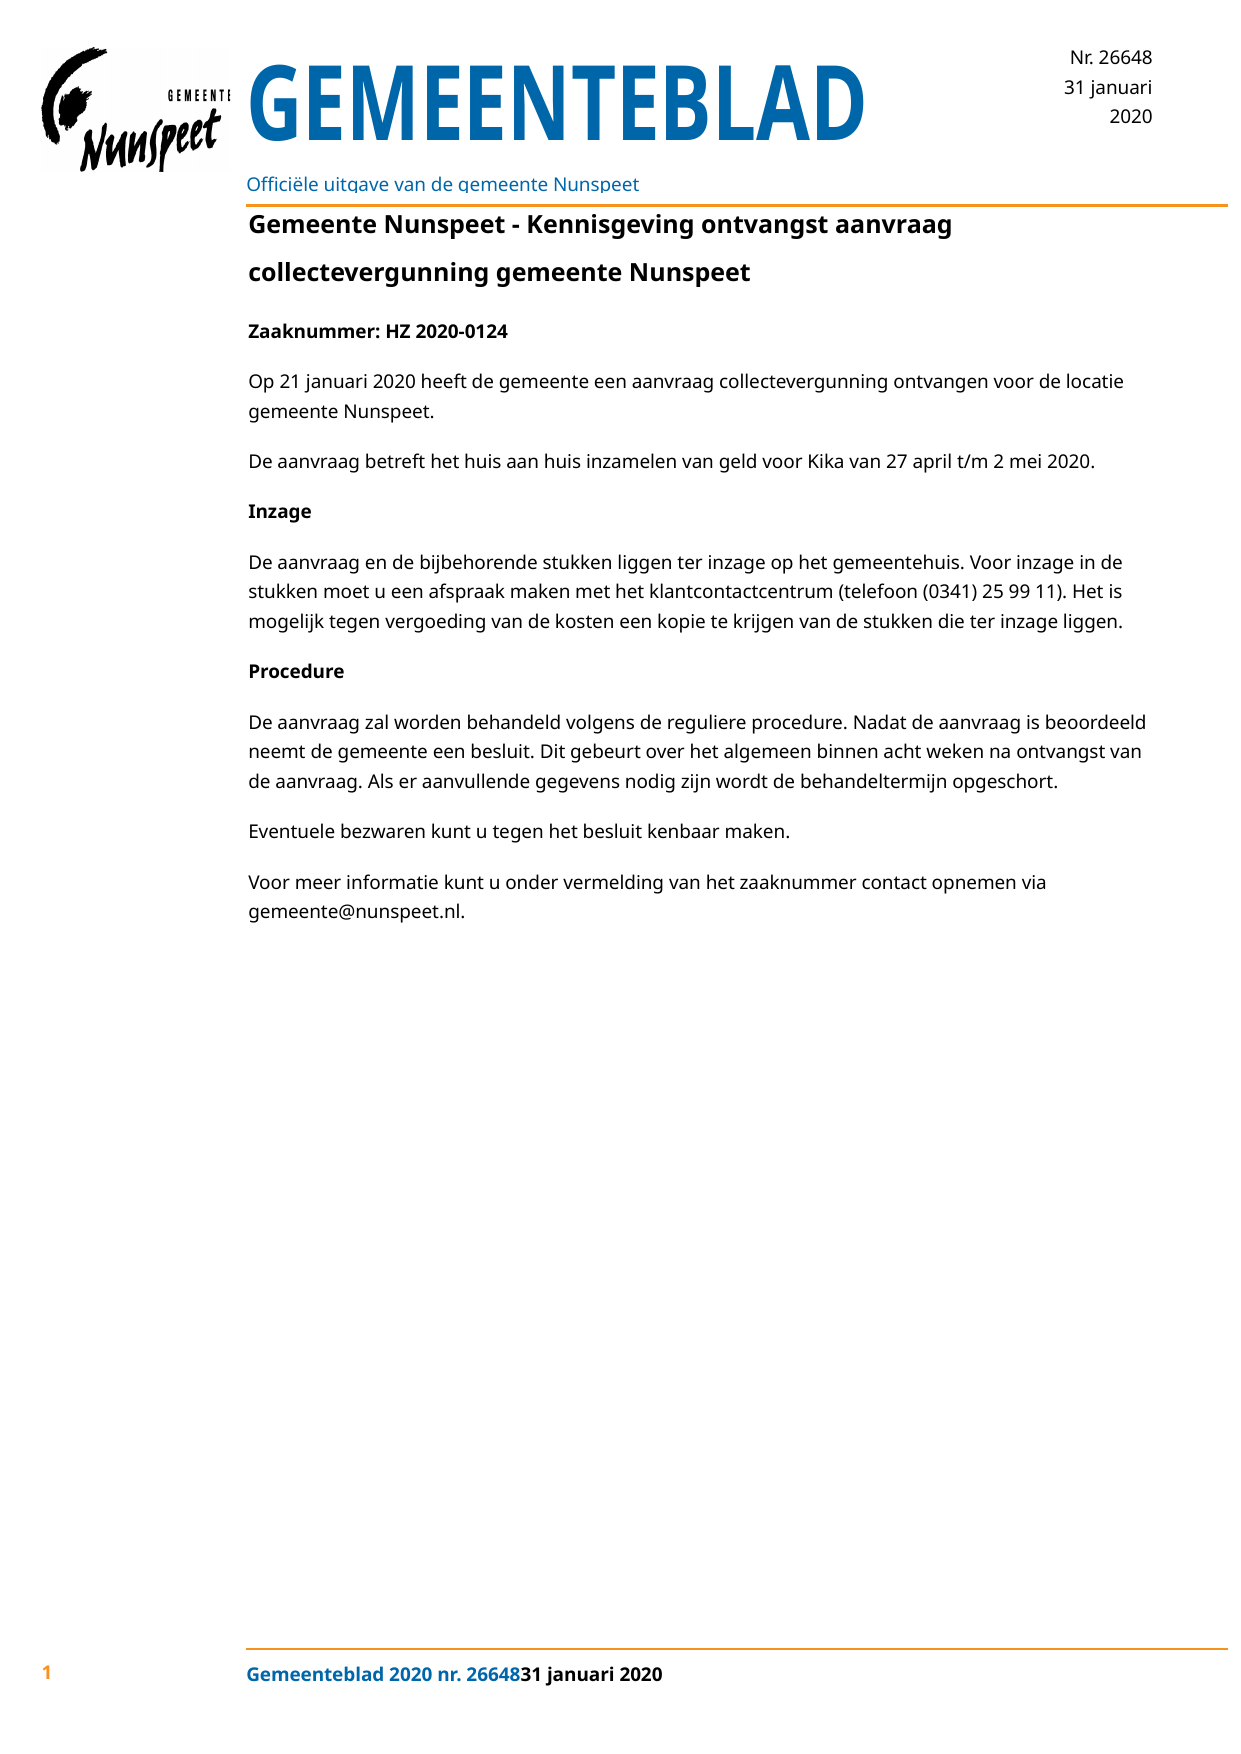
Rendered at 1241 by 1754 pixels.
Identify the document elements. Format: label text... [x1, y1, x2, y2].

text Eventuele bezwaren kunt u tegen het besluit kenbaar maken. [248, 819, 1152, 844]
picture [41, 47, 231, 172]
text De aanvraag betreft het huis aan huis inzamelen van geld voor Kika van 27 april t/m 2 mei 2020. [248, 448, 1152, 474]
text Voor meer informatie kunt u onder vermelding van het zaaknummer contact opnemen via gemeente@nunspeet.nl. [248, 869, 1152, 924]
text Zaaknummer: HZ 2020-0124 [248, 318, 1152, 344]
text Inzage [248, 499, 1152, 524]
text Procedure [248, 659, 1152, 684]
text De aanvraag zal worden behandeld volgens de reguliere procedure. Nadat de aanvraag is beoordeeld neemt de gemeente een besluit. Dit gebeurt over het algemeen binnen acht weken na ontvangst van de aanvraag. Als er aanvullende gegevens nodig zijn wordt de behandeltermijn opgeschort. [248, 709, 1152, 794]
text De aanvraag en de bijbehorende stukken liggen ter inzage op het gemeentehuis. Voor inzage in de stukken moet u een afspraak maken met het klantcontactcentrum (telefoon (0341) 25 99 11). Het is mogelijk tegen vergoeding van de kosten een kopie te krijgen van de stukken die ter inzage liggen. [248, 549, 1152, 634]
text Gemeente Nunspeet - Kennisgeving ontvangst aanvraag collectevergunning gemeente Nunspeet [248, 207, 1152, 288]
text Op 21 januari 2020 heeft de gemeente een aanvraag collectevergunning ontvangen voor de locatie gemeente Nunspeet. [248, 368, 1152, 424]
